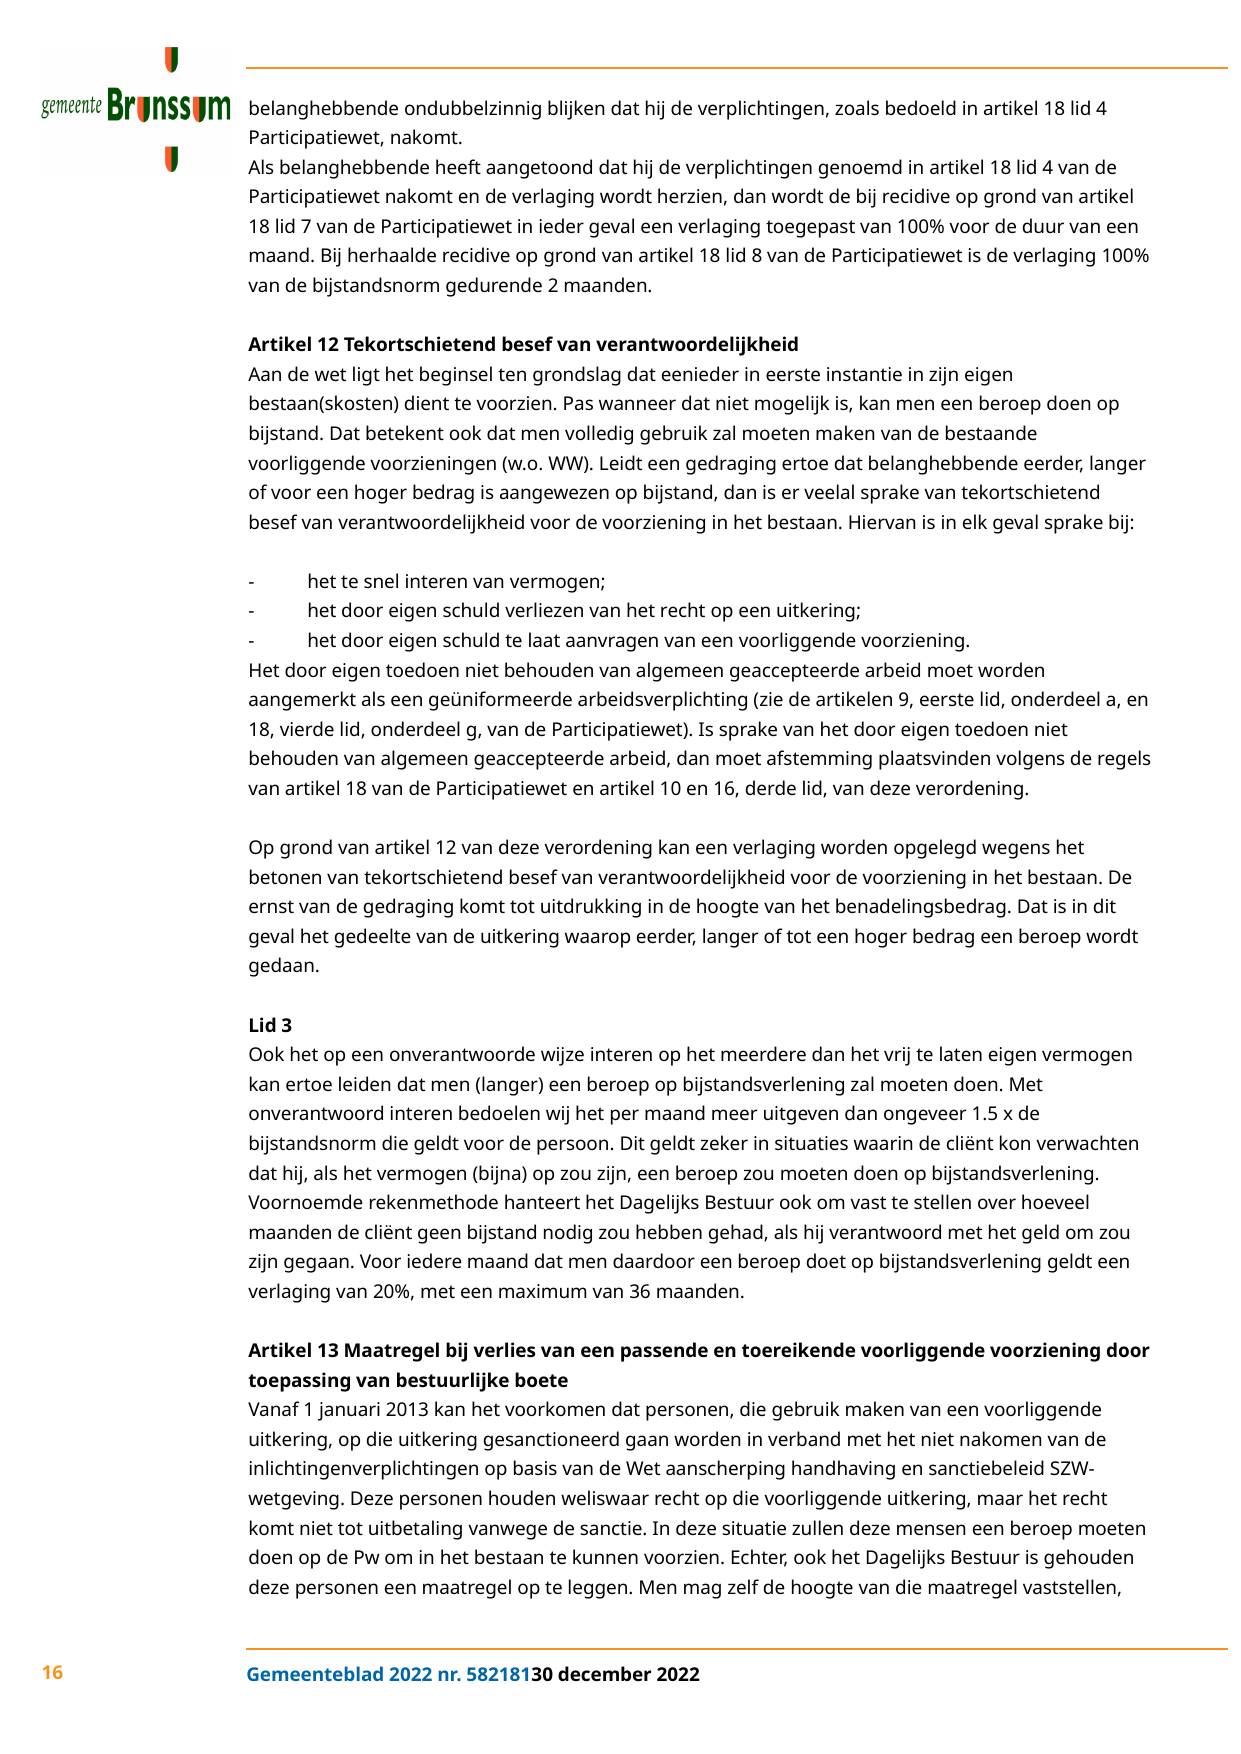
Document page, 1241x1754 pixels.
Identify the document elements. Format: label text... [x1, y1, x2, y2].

text Voornoemde rekenmethode hanteert het Dagelijks Bestuur ook om vast te stellen over hoeveel maanden de cliënt geen bijstand nodig zou hebben gehad, als hij verantwoord met het geld om zou zijn gegaan. Voor iedere maand dat men daardoor een beroep doet op bijstandsverlening geldt een verlaging van 20%, met een maximum van 36 maanden. [248, 1189, 1152, 1304]
list het door eigen schuld te laat aanvragen van een voorliggende voorziening. [248, 627, 1152, 653]
text Op grond van artikel 12 van deze verordening kan een verlaging worden opgelegd wegens het betonen van tekortschietend besef van verantwoordelijkheid voor de voorziening in het bestaan. De ernst van de gedraging komt tot uitdrukking in de hoogte van het benadelingsbedrag. Dat is in dit geval het gedeelte van de uitkering waarop eerder, langer of tot een hoger bedrag een beroep wordt gedaan. [248, 834, 1152, 978]
text belanghebbende ondubbelzinnig blijken dat hij de verplichtingen, zoals bedoeld in artikel 18 lid 4 Participatiewet, nakomt. [248, 95, 1152, 150]
list het te snel interen van vermogen; [248, 568, 1152, 594]
text Het door eigen toedoen niet behouden van algemeen geaccepteerde arbeid moet worden aangemerkt als een geüniformeerde arbeidsverplichting (zie de artikelen 9, eerste lid, onderdeel a, en 18, vierde lid, onderdeel g, van de Participatiewet). Is sprake van het door eigen toedoen niet behouden van algemeen geaccepteerde arbeid, dan moet afstemming plaatsvinden volgens de regels van artikel 18 van de Participatiewet en artikel 10 en 16, derde lid, van deze verordening. [248, 657, 1152, 801]
text Als belanghebbende heeft aangetoond dat hij de verplichtingen genoemd in artikel 18 lid 4 van de Participatiewet nakomt en de verlaging wordt herzien, dan wordt de bij recidive op grond van artikel 18 lid 7 van de Participatiewet in ieder geval een verlaging toegepast van 100% voor de duur van een maand. Bij herhaalde recidive op grond van artikel 18 lid 8 van de Participatiewet is de verlaging 100% van de bijstandsnorm gedurende 2 maanden. [248, 154, 1152, 298]
text Vanaf 1 januari 2013 kan het voorkomen dat personen, die gebruik maken van een voorliggende uitkering, op die uitkering gesanctioneerd gaan worden in verband met het niet nakomen van de inlichtingenverplichtingen op basis van de Wet aanscherping handhaving en sanctiebeleid SZW-wetgeving. Deze personen houden weliswaar recht op die voorliggende uitkering, maar het recht komt niet tot uitbetaling vanwege de sanctie. In deze situatie zullen deze mensen een beroep moeten doen op de Pw om in het bestaan te kunnen voorzien. Echter, ook het Dagelijks Bestuur is gehouden deze personen een maatregel op te leggen. Men mag zelf de hoogte van die maatregel vaststellen, [248, 1396, 1152, 1600]
text Ook het op een onverantwoorde wijze interen op het meerdere dan het vrij te laten eigen vermogen kan ertoe leiden dat men (langer) een beroep op bijstandsverlening zal moeten doen. Met onverantwoord interen bedoelen wij het per maand meer uitgeven dan ongeveer 1.5 x de bijstandsnorm die geldt voor de persoon. Dit geldt zeker in situaties waarin de cliënt kon verwachten dat hij, als het vermogen (bijna) op zou zijn, een beroep zou moeten doen op bijstandsverlening. [248, 1041, 1152, 1186]
text Artikel 13 Maatregel bij verlies van een passende en toereikende voorliggende voorziening door toepassing van bestuurlijke boete [248, 1337, 1152, 1393]
text Lid 3 [248, 1012, 1152, 1038]
list het door eigen schuld verliezen van het recht op een uitkering; [248, 598, 1152, 623]
text Aan de wet ligt het beginsel ten grondslag dat eenieder in eerste instantie in zijn eigen bestaan(skosten) dient te voorzien. Pas wanneer dat niet mogelijk is, kan men een beroep doen op bijstand. Dat betekent ook dat men volledig gebruik zal moeten maken van de bestaande voorliggende voorzieningen (w.o. WW). Leidt een gedraging ertoe dat belanghebbende eerder, langer of voor een hoger bedrag is aangewezen op bijstand, dan is er veelal sprake van tekortschietend besef van verantwoordelijkheid voor de voorziening in het bestaan. Hiervan is in elk geval sprake bij: [248, 361, 1152, 535]
text Artikel 12 Tekortschietend besef van verantwoordelijkheid [248, 331, 1152, 357]
picture [41, 47, 231, 172]
